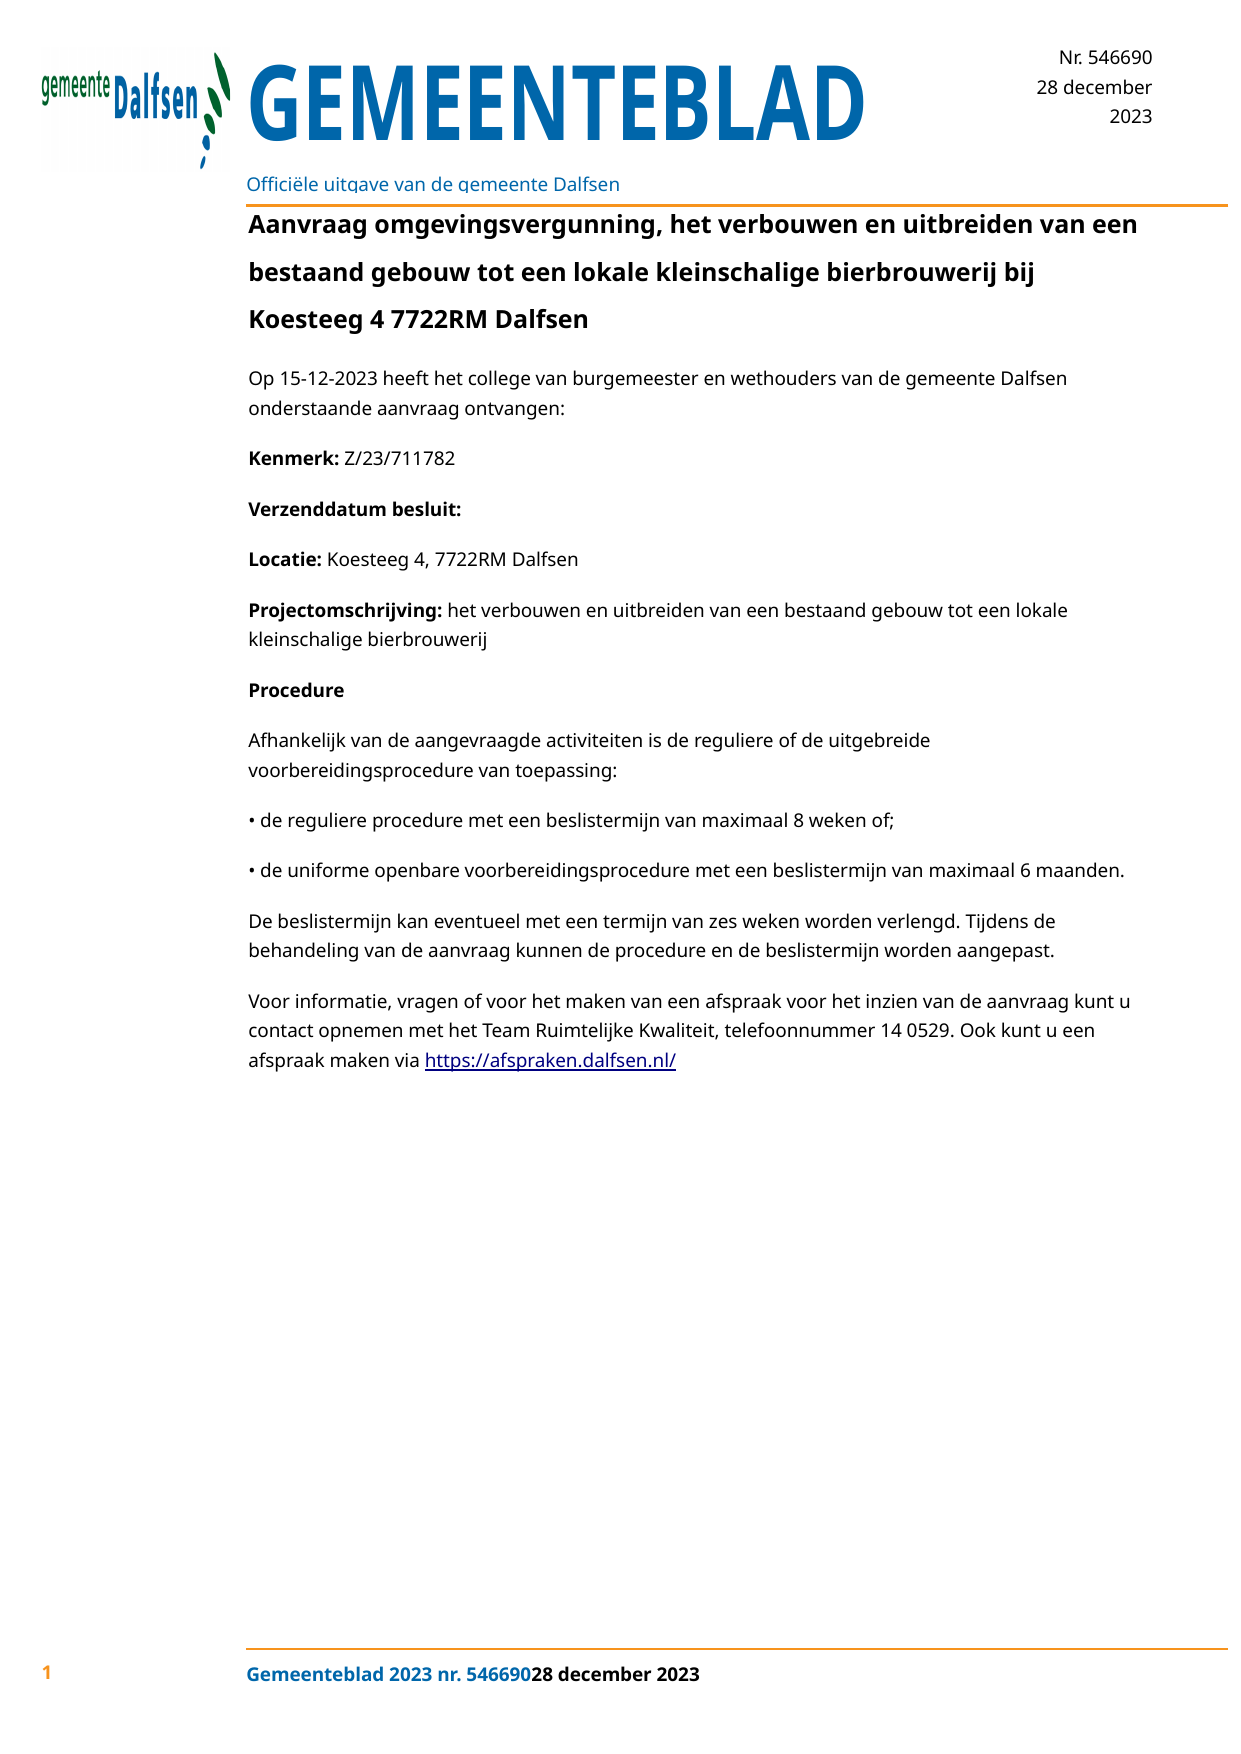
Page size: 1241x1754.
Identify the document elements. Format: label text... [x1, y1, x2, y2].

text Projectomschrijving: het verbouwen en uitbreiden van een bestaand gebouw tot een lokale kleinschalige bierbrouwerij [248, 597, 1152, 652]
text De beslistermijn kan eventueel met een termijn van zes weken worden verlengd. Tijdens de behandeling van de aanvraag kunnen de procedure en de beslistermijn worden aangepast. [248, 908, 1152, 963]
text Procedure [248, 677, 1152, 702]
text • de reguliere procedure met een beslistermijn van maximaal 8 weken of; [248, 807, 1152, 833]
text Locatie: Koesteeg 4, 7722RM Dalfsen [248, 546, 1152, 572]
text Verzenddatum besluit: [248, 496, 1152, 522]
text Afhankelijk van de aangevraagde activiteiten is de reguliere of de uitgebreide voorbereidingsprocedure van toepassing: [248, 727, 1152, 782]
text Kenmerk: Z/23/711782 [248, 446, 1152, 471]
text Voor informatie, vragen of voor het maken van een afspraak voor het inzien van de aanvraag kunt u contact opnemen met het Team Ruimtelijke Kwaliteit, telefoonnummer 14 0529. Ook kunt u een afspraak maken via https://afspraken.dalfsen.nl/ [248, 988, 1152, 1073]
picture [41, 47, 231, 172]
text Op 15-12-2023 heeft het college van burgemeester en wethouders van de gemeente Dalfsen onderstaande aanvraag ontvangen: [248, 366, 1152, 421]
text Aanvraag omgevingsvergunning, het verbouwen en uitbreiden van een bestaand gebouw tot een lokale kleinschalige bierbrouwerij bij Koesteeg 4 7722RM Dalfsen [248, 207, 1152, 336]
text • de uniforme openbare voorbereidingsprocedure met een beslistermijn van maximaal 6 maanden. [248, 858, 1152, 883]
